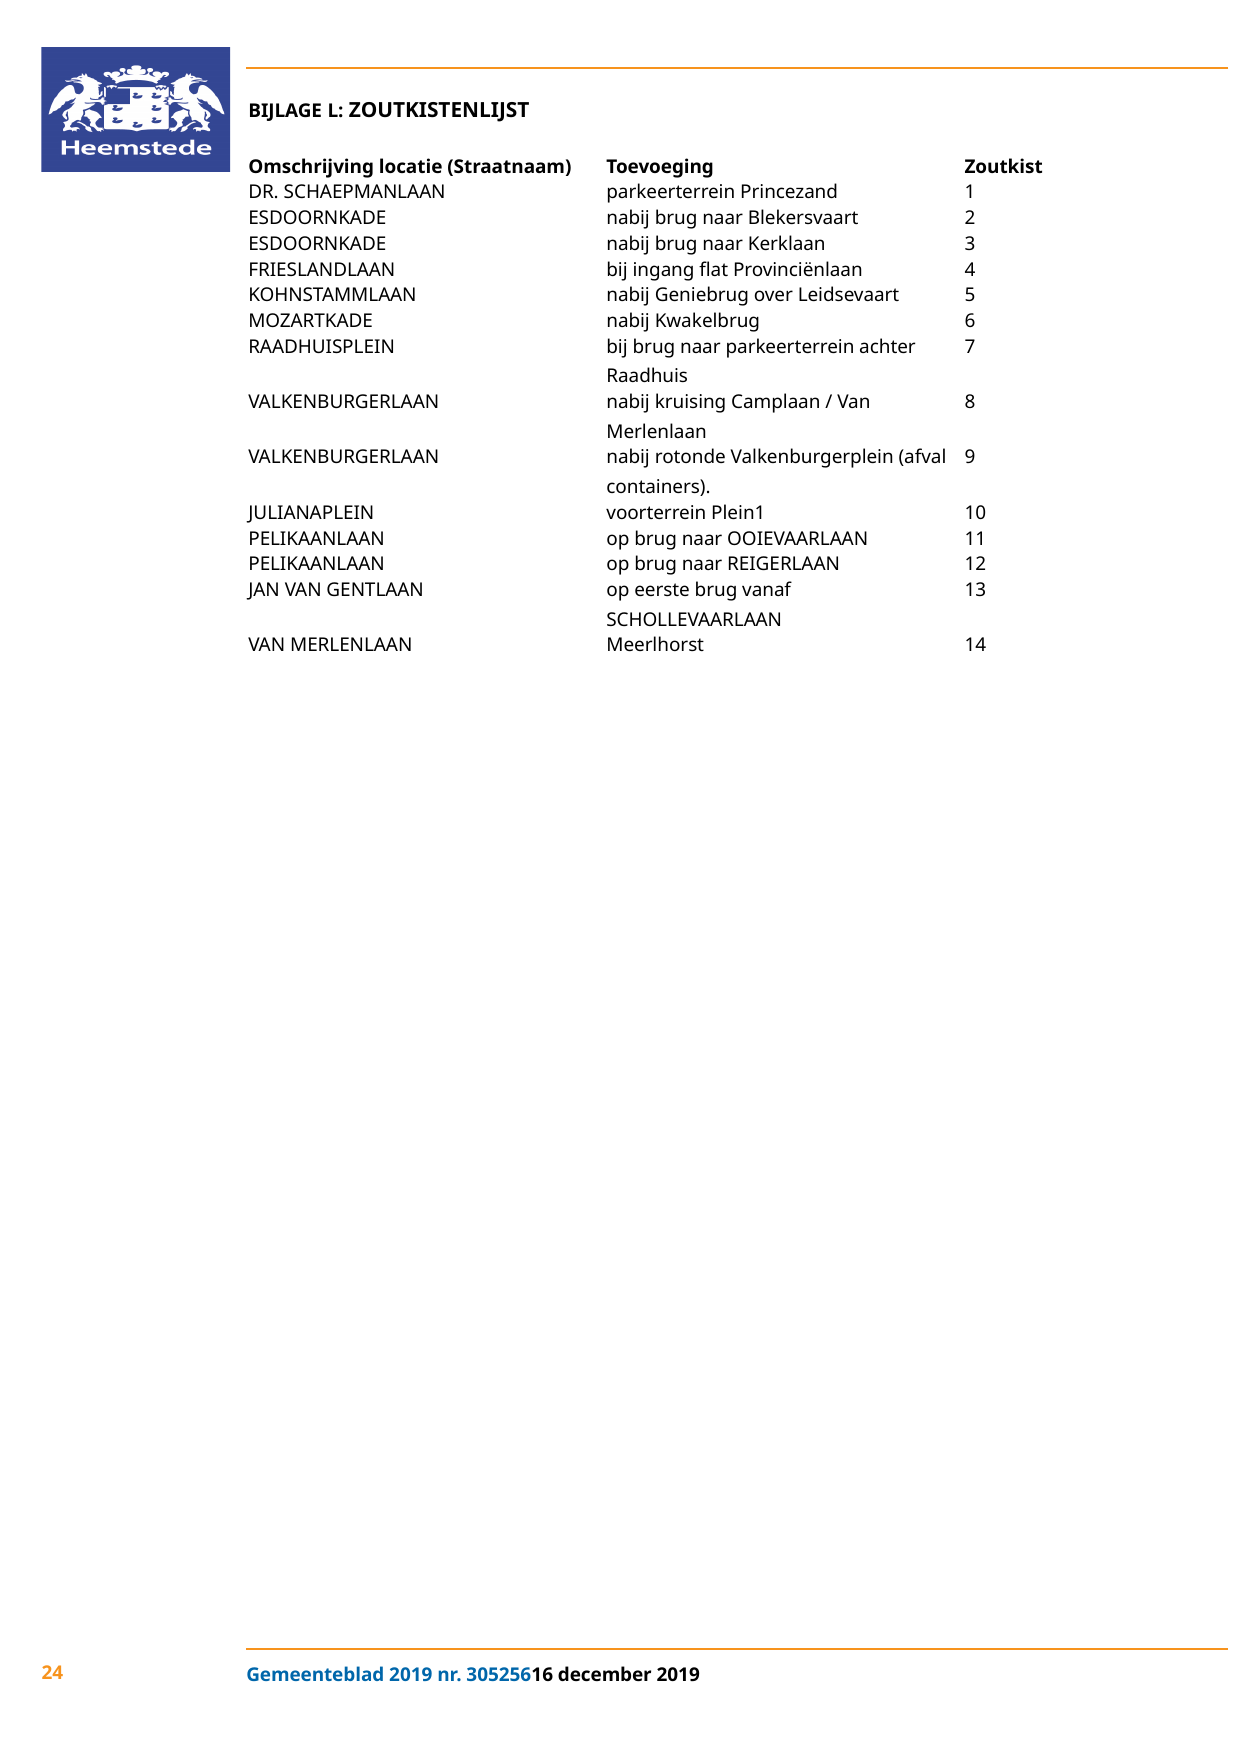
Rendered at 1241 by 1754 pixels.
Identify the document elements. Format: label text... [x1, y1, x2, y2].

table_cell nabij brug naar Kerklaan [606, 230, 964, 256]
table_cell 3 [964, 230, 1152, 256]
table_cell ESDOORNKADE [248, 205, 606, 230]
table_cell 9 [964, 444, 1152, 499]
table_cell KOHNSTAMMLAAN [248, 282, 606, 307]
table_cell 4 [964, 256, 1152, 282]
table_cell op brug naar REIGERLAAN [606, 551, 964, 576]
table_header Omschrijving locatie (Straatnaam) [248, 153, 606, 179]
table_cell MOZARTKADE [248, 308, 606, 333]
table_cell bij brug naar parkeerterrein achter Raadhuis [606, 333, 964, 388]
table_cell 14 [964, 632, 1152, 657]
table_cell FRIESLANDLAAN [248, 256, 606, 282]
table_cell VALKENBURGERLAAN [248, 389, 606, 444]
table_cell 5 [964, 282, 1152, 307]
table_cell nabij rotonde Valkenburgerplein (afval containers). [606, 444, 964, 499]
table_cell nabij Kwakelbrug [606, 308, 964, 333]
table_cell nabij brug naar Blekersvaart [606, 205, 964, 230]
table_cell RAADHUISPLEIN [248, 333, 606, 388]
table_cell DR. SCHAEPMANLAAN [248, 179, 606, 204]
table_cell 12 [964, 551, 1152, 576]
table_cell parkeerterrein Princezand [606, 179, 964, 204]
table_cell 10 [964, 499, 1152, 525]
table_cell op brug naar OOIEVAARLAAN [606, 525, 964, 551]
table_cell 8 [964, 389, 1152, 444]
table_cell 13 [964, 576, 1152, 632]
table_cell op eerste brug vanaf SCHOLLEVAARLAAN [606, 576, 964, 632]
table_cell PELIKAANLAAN [248, 525, 606, 551]
table_cell PELIKAANLAAN [248, 551, 606, 576]
table_cell voorterrein Plein1 [606, 499, 964, 525]
table_header Toevoeging [606, 153, 964, 179]
table_cell JAN VAN GENTLAAN [248, 576, 606, 632]
table_cell 7 [964, 333, 1152, 388]
table_cell Meerlhorst [606, 632, 964, 657]
table_cell 1 [964, 179, 1152, 204]
text BIJLAGE L: ZOUTKISTENLIJST [248, 95, 1152, 123]
table_cell VALKENBURGERLAAN [248, 444, 606, 499]
table_cell 6 [964, 308, 1152, 333]
table_cell nabij kruising Camplaan / Van Merlenlaan [606, 389, 964, 444]
picture [41, 47, 231, 172]
table_cell bij ingang flat Provinciënlaan [606, 256, 964, 282]
table_cell 2 [964, 205, 1152, 230]
table_cell JULIANAPLEIN [248, 499, 606, 525]
table_header Zoutkist [964, 153, 1152, 179]
table_cell ESDOORNKADE [248, 230, 606, 256]
table_cell VAN MERLENLAAN [248, 632, 606, 657]
table_cell nabij Geniebrug over Leidsevaart [606, 282, 964, 307]
table_cell 11 [964, 525, 1152, 551]
